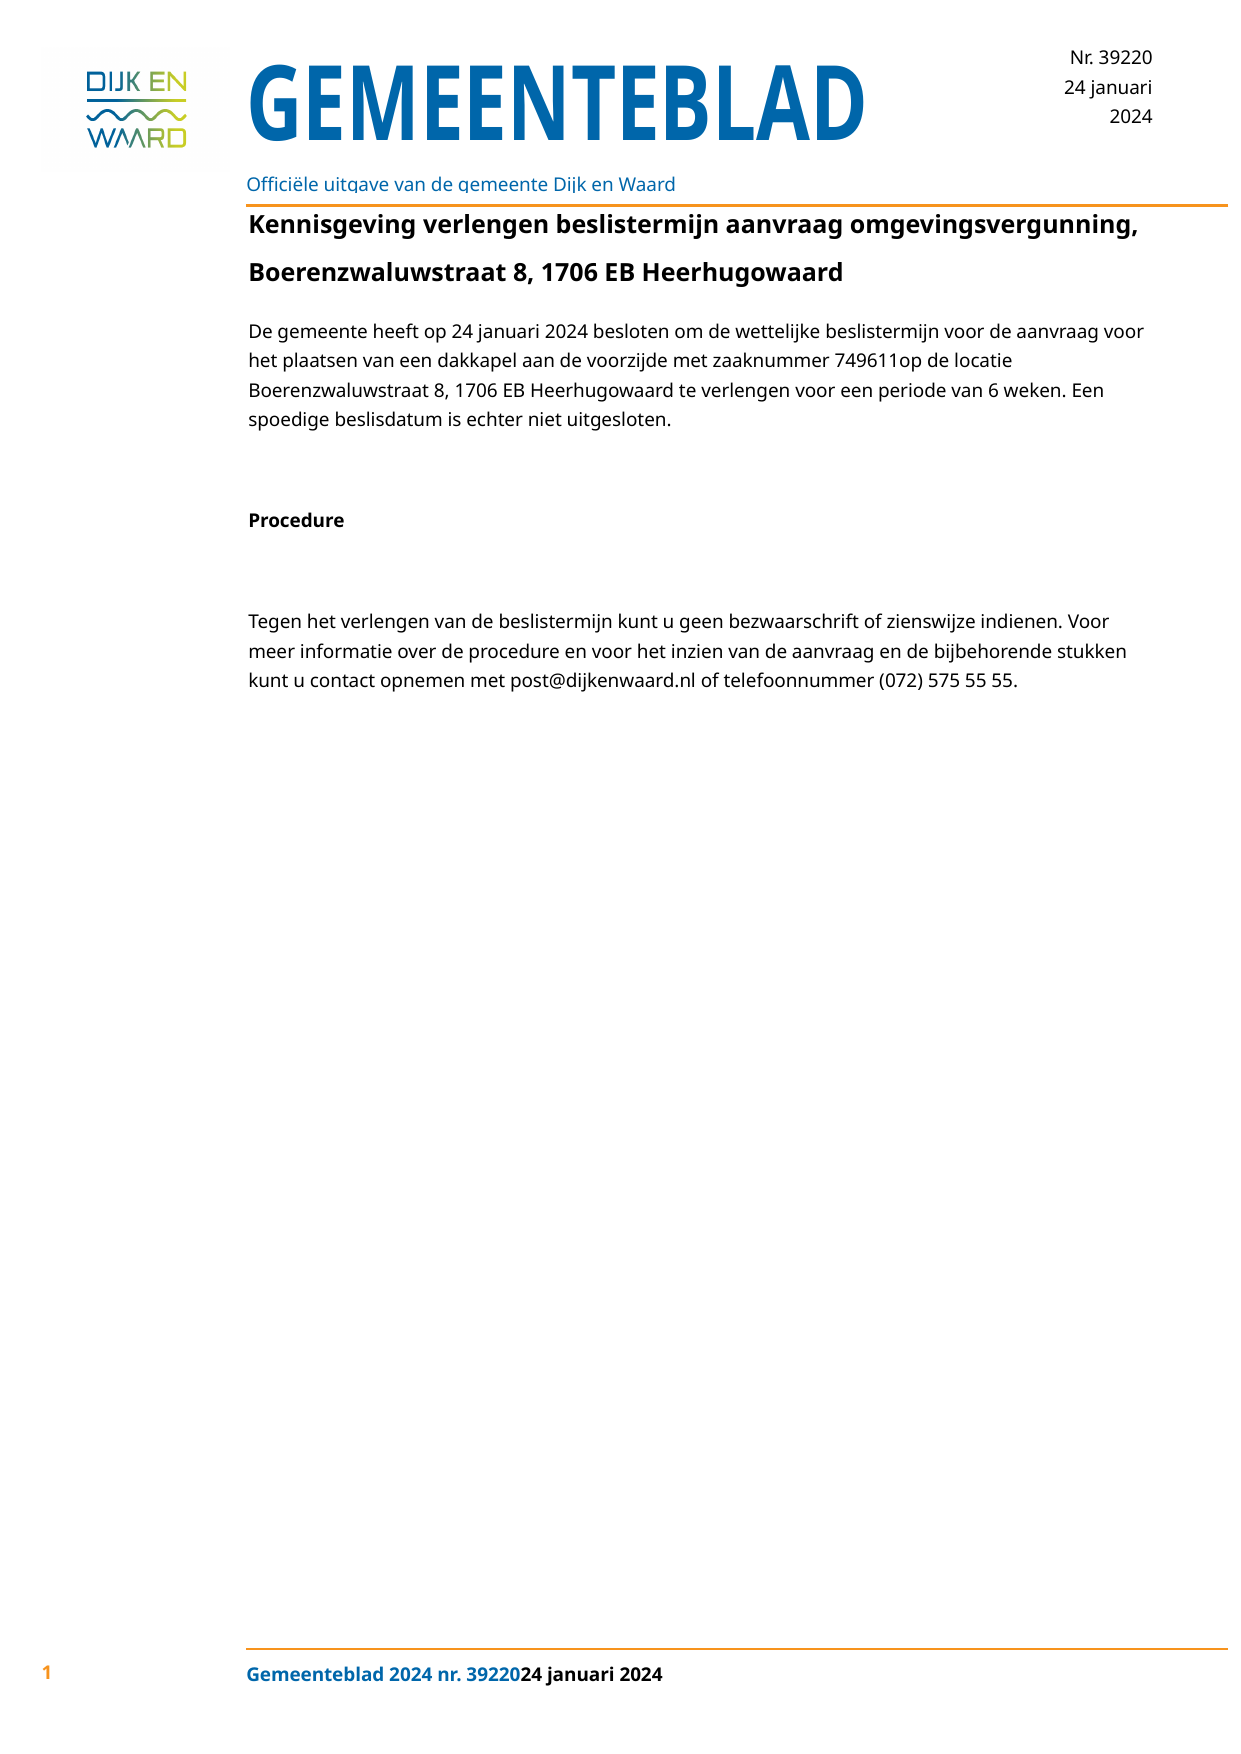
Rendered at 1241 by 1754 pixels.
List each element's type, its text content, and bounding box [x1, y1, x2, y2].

text Kennisgeving verlengen beslistermijn aanvraag omgevingsvergunning, Boerenzwaluwstraat 8, 1706 EB Heerhugowaard [248, 207, 1152, 288]
text Tegen het verlengen van de beslistermijn kunt u geen bezwaarschrift of zienswijze indienen. Voor meer informatie over de procedure en voor het inzien van de aanvraag en de bijbehorende stukken kunt u contact opnemen met post@dijkenwaard.nl of telefoonnummer (072) 575 55 55. [248, 608, 1152, 693]
picture [41, 47, 231, 172]
text Procedure [248, 507, 1152, 533]
text De gemeente heeft op 24 januari 2024 besloten om de wettelijke beslistermijn voor de aanvraag voor het plaatsen van een dakkapel aan de voorzijde met zaaknummer 749611op de locatie Boerenzwaluwstraat 8, 1706 EB Heerhugowaard te verlengen voor een periode van 6 weken. Een spoedige beslisdatum is echter niet uitgesloten. [248, 318, 1152, 432]
